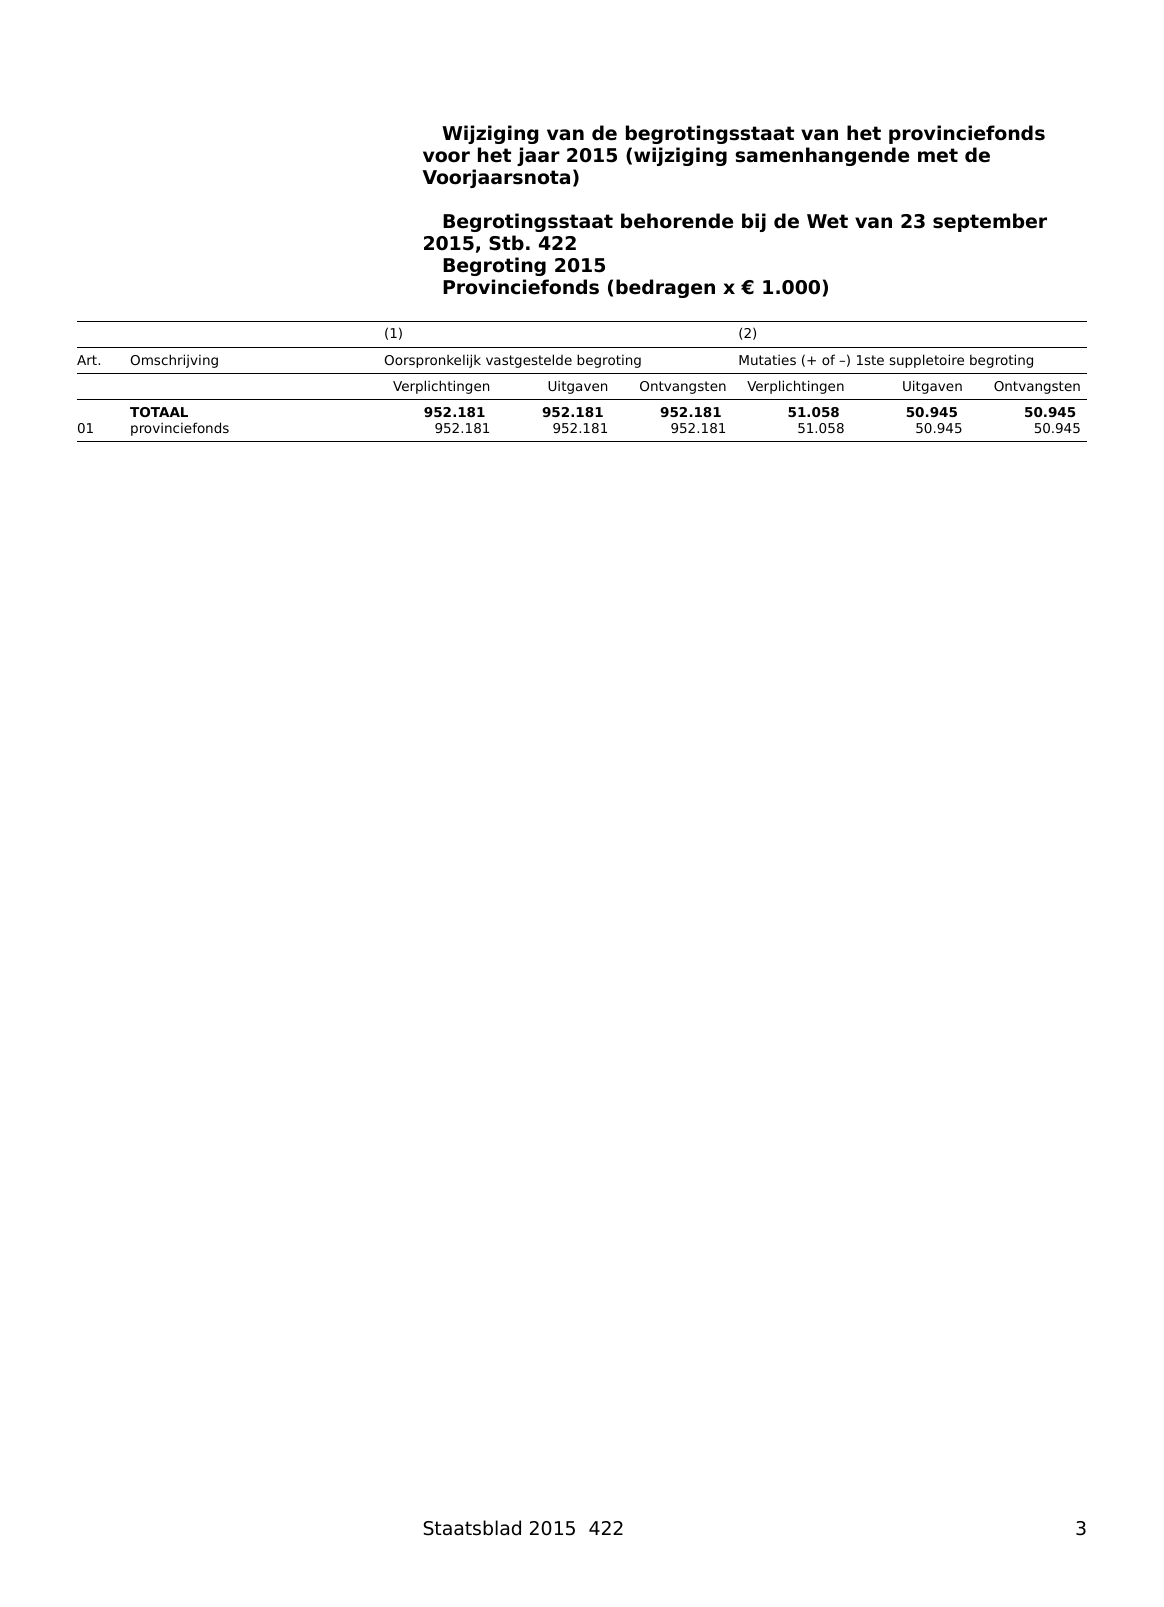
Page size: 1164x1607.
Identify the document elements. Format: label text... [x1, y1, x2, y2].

table_cell 51.058 [732, 420, 850, 441]
table_cell Ontvangsten [614, 374, 732, 399]
table_cell 51.058 [732, 400, 850, 420]
table_cell 50.945 [969, 400, 1087, 420]
table_cell 952.181 [378, 420, 496, 441]
table_cell Omschrijving [124, 348, 378, 373]
table_cell Uitgaven [850, 374, 968, 399]
table_header (2) [732, 322, 1087, 347]
text Provinciefonds (bedragen x € 1.000) [422, 277, 1087, 299]
table_cell TOTAAL [124, 400, 378, 420]
table_cell [77, 400, 124, 420]
text Wijziging van de begrotingsstaat van het provinciefonds voor het jaar 2015 (wijziging samenhangende met de Voorjaarsnota) [422, 123, 1087, 188]
table_cell [124, 374, 378, 399]
table_cell 50.945 [969, 420, 1087, 441]
table_cell 952.181 [496, 420, 614, 441]
table_cell 50.945 [850, 420, 968, 441]
table_cell [77, 374, 124, 399]
text Begroting 2015 [422, 255, 1087, 277]
table_cell 952.181 [378, 400, 496, 420]
table_cell 01 [77, 420, 124, 441]
table_cell Uitgaven [496, 374, 614, 399]
text Begrotingsstaat behorende bij de Wet van 23 september 2015, Stb. 422 [422, 211, 1087, 255]
table_cell Ontvangsten [969, 374, 1087, 399]
table_cell 952.181 [614, 420, 732, 441]
table_header (1) [378, 322, 732, 347]
table_cell 952.181 [496, 400, 614, 420]
table_cell 50.945 [850, 400, 968, 420]
table_header [124, 322, 378, 347]
table_header [77, 322, 124, 347]
table_cell Art. [77, 348, 124, 373]
table_cell 952.181 [614, 400, 732, 420]
table_cell Verplichtingen [378, 374, 496, 399]
table_cell Mutaties (+ of –) 1ste suppletoire begroting [732, 348, 1087, 373]
table_cell Verplichtingen [732, 374, 850, 399]
table_cell Oorspronkelijk vastgestelde begroting [378, 348, 732, 373]
table_cell provinciefonds [124, 420, 378, 441]
